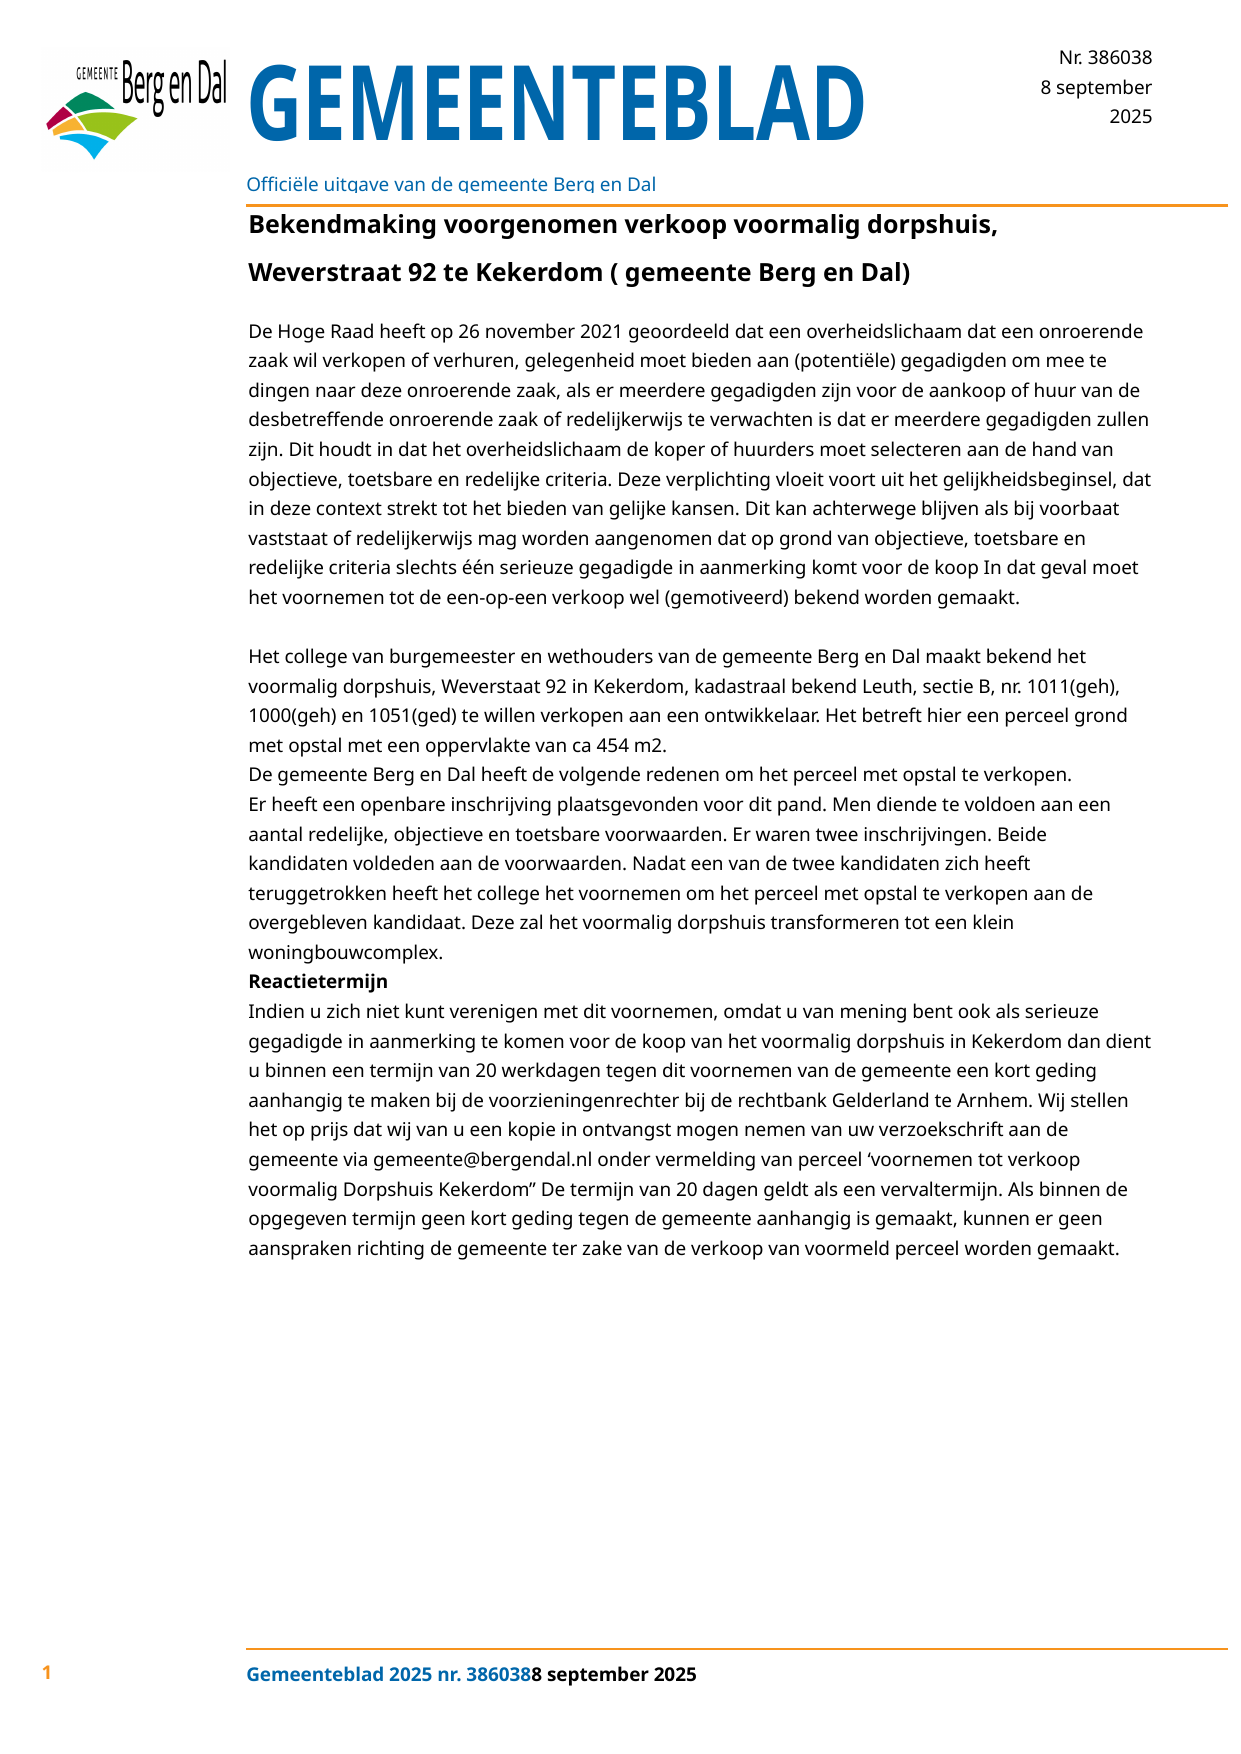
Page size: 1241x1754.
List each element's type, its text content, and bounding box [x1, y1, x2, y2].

text De gemeente Berg en Dal heeft de volgende redenen om het perceel met opstal te verkopen. [248, 762, 1152, 787]
text De Hoge Raad heeft op 26 november 2021 geoordeeld dat een overheidslichaam dat een onroerende zaak wil verkopen of verhuren, gelegenheid moet bieden aan (potentiële) gegadigden om mee te dingen naar deze onroerende zaak, als er meerdere gegadigden zijn voor de aankoop of huur van de desbetreffende onroerende zaak of redelijkerwijs te verwachten is dat er meerdere gegadigden zullen zijn. Dit houdt in dat het overheidslichaam de koper of huurders moet selecteren aan de hand van objectieve, toetsbare en redelijke criteria. Deze verplichting vloeit voort uit het gelijkheidsbeginsel, dat in deze context strekt tot het bieden van gelijke kansen. Dit kan achterwege blijven als bij voorbaat vaststaat of redelijkerwijs mag worden aangenomen dat op grond van objectieve, toetsbare en redelijke criteria slechts één serieuze gegadigde in aanmerking komt voor de koop In dat geval moet het voornemen tot de een-op-een verkoop wel (gemotiveerd) bekend worden gemaakt. [248, 318, 1152, 610]
text Reactietermijn [248, 969, 1152, 994]
text Er heeft een openbare inschrijving plaatsgevonden voor dit pand. Men diende te voldoen aan een aantal redelijke, objectieve en toetsbare voorwaarden. Er waren twee inschrijvingen. Beide kandidaten voldeden aan de voorwaarden. Nadat een van de twee kandidaten zich heeft teruggetrokken heeft het college het voornemen om het perceel met opstal te verkopen aan de overgebleven kandidaat. Deze zal het voormalig dorpshuis transformeren tot een klein woningbouwcomplex. [248, 791, 1152, 965]
text Bekendmaking voorgenomen verkoop voormalig dorpshuis, Weverstraat 92 te Kekerdom ( gemeente Berg en Dal) [248, 207, 1152, 288]
text Indien u zich niet kunt verenigen met dit voornemen, omdat u van mening bent ook als serieuze gegadigde in aanmerking te komen voor de koop van het voormalig dorpshuis in Kekerdom dan dient u binnen een termijn van 20 werkdagen tegen dit voornemen van de gemeente een kort geding aanhangig te maken bij de voorzieningenrechter bij de rechtbank Gelderland te Arnhem. Wij stellen het op prijs dat wij van u een kopie in ontvangst mogen nemen van uw verzoekschrift aan de gemeente via gemeente@bergendal.nl onder vermelding van perceel ‘voornemen tot verkoop voormalig Dorpshuis Kekerdom” De termijn van 20 dagen geldt als een vervaltermijn. Als binnen de opgegeven termijn geen kort geding tegen de gemeente aanhangig is gemaakt, kunnen er geen aanspraken richting de gemeente ter zake van de verkoop van voormeld perceel worden gemaakt. [248, 998, 1152, 1261]
picture [41, 47, 231, 172]
text Het college van burgemeester en wethouders van de gemeente Berg en Dal maakt bekend het voormalig dorpshuis, Weverstaat 92 in Kekerdom, kadastraal bekend Leuth, sectie B, nr. 1011(geh), 1000(geh) en 1051(ged) te willen verkopen aan een ontwikkelaar. Het betreft hier een perceel grond met opstal met een oppervlakte van ca 454 m2. [248, 643, 1152, 758]
